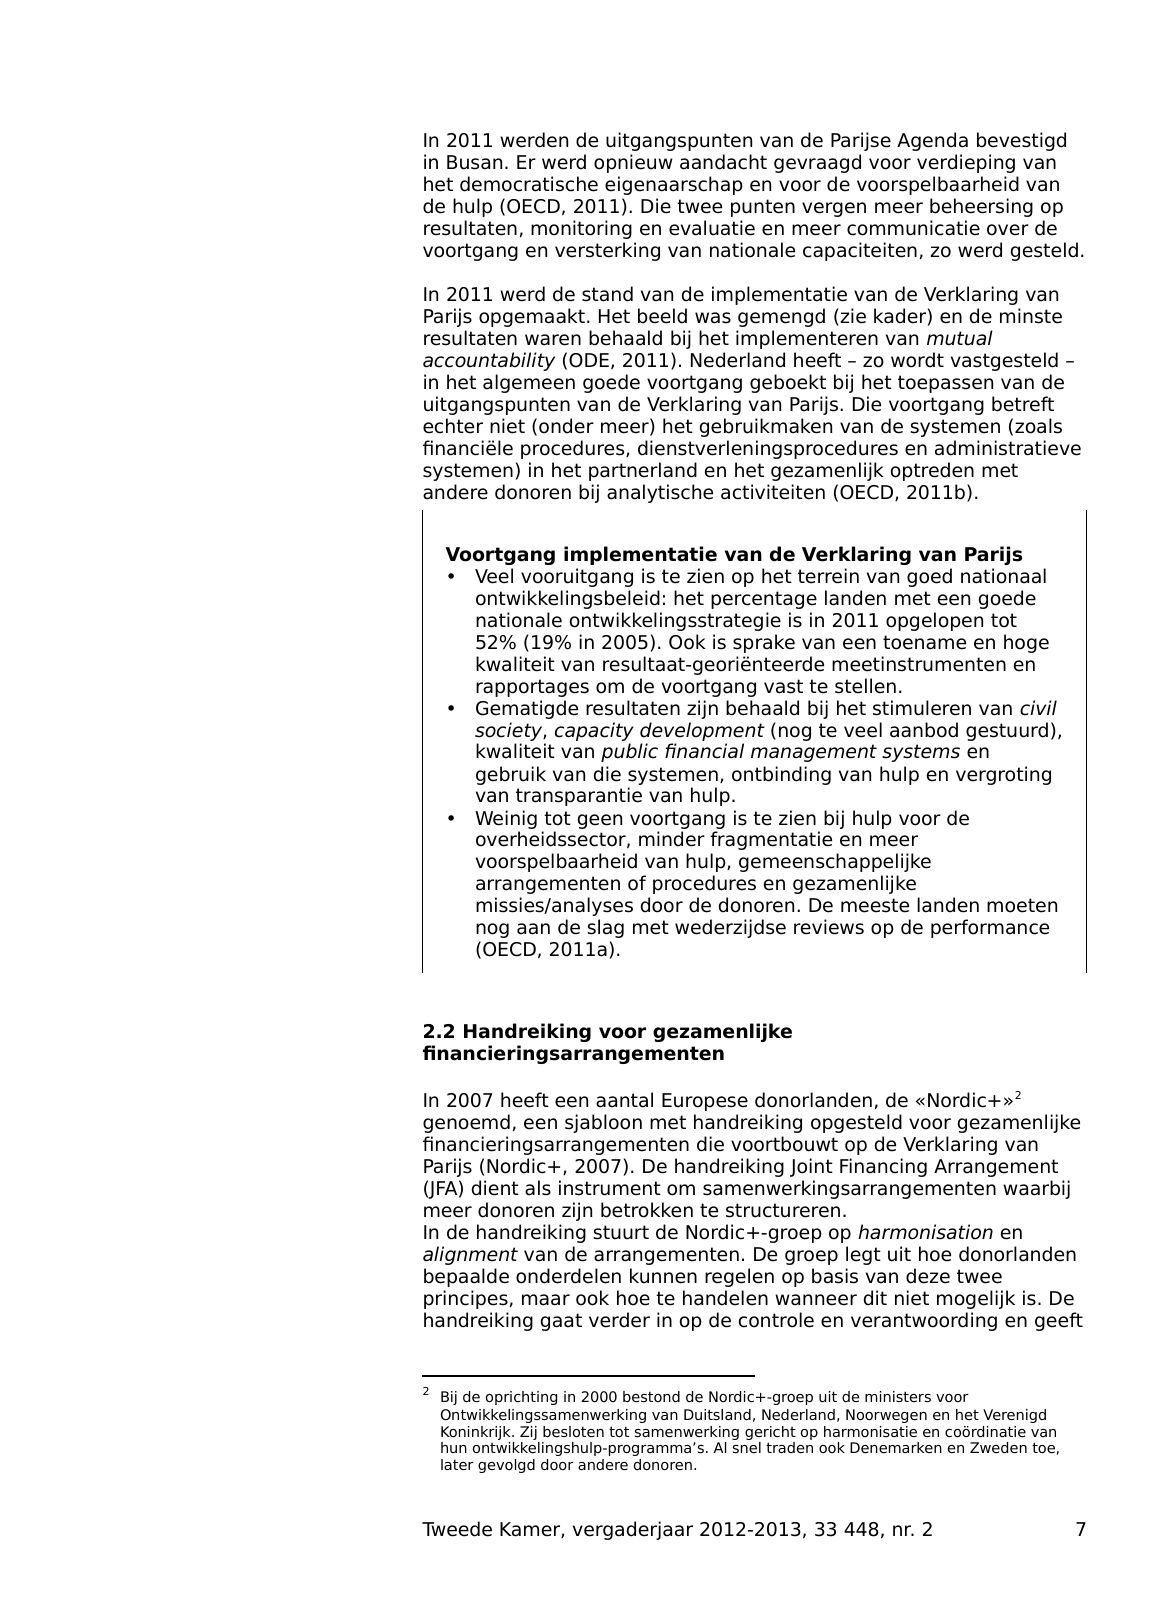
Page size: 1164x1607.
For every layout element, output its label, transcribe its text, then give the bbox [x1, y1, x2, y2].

table_header Voortgang implementatie van de Verklaring van Parijs • Veel vooruitgang is te zien op het terrein van goed nationaal ontwikkelingsbeleid: het percentage landen met een goede nationale ontwikkelingsstrategie is in 2011 opgelopen tot 52% (19% in 2005). Ook is sprake van een toename en hoge kwaliteit van resultaat-georiënteerde meetinstrumenten en rapportages om de voortgang vast te stellen. • Gematigde resultaten zijn behaald bij het stimuleren van civil society, capacity development (nog te veel aanbod gestuurd), kwaliteit van public financial management systems en gebruik van die systemen, ontbinding van hulp en vergroting van transparantie van hulp. • Weinig tot geen voortgang is te zien bij hulp voor de overheidssector, minder fragmentatie en meer voorspelbaarheid van hulp, gemeenschappelijke arrangementen of procedures en gezamenlijke missies/analyses door de donoren. De meeste landen moeten nog aan de slag met wederzijdse reviews op de performance (OECD, 2011a). [423, 510, 1086, 973]
text In 2011 werden de uitgangspunten van de Parijse Agenda bevestigd in Busan. Er werd opnieuw aandacht gevraagd voor verdieping van het democratische eigenaarschap en voor de voorspelbaarheid van de hulp (OECD, 2011). Die twee punten vergen meer beheersing op resultaten, monitoring en evaluatie en meer communicatie over de voortgang en versterking van nationale capaciteiten, zo werd gesteld. [422, 130, 1087, 262]
text Bij de oprichting in 2000 bestond de Nordic+-groep uit de ministers voor Ontwikkelingssamenwerking van Duitsland, Nederland, Noorwegen en het Verenigd Koninkrijk. Zij besloten tot samenwerking gericht op harmonisatie en coördinatie van hun ontwikkelingshulp-programma’s. Al snel traden ook Denemarken en Zweden toe, later gevolgd door andere donoren. [422, 1385, 1087, 1474]
text In de handreiking stuurt de Nordic+-groep op harmonisation en alignment van de arrangementen. De groep legt uit hoe donorlanden bepaalde onderdelen kunnen regelen op basis van deze twee principes, maar ook hoe te handelen wanneer dit niet mogelijk is. De handreiking gaat verder in op de controle en verantwoording en geeft [422, 1222, 1087, 1331]
text In 2007 heeft een aantal Europese donorlanden, de «Nordic+» genoemd, een sjabloon met handreiking opgesteld voor gezamenlijke financieringsarrangementen die voortbouwt op de Verklaring van Parijs (Nordic+, 2007). De handreiking Joint Financing Arrangement (JFA) dient als instrument om samenwerkingsarrangementen waarbij meer donoren zijn betrokken te structureren. [422, 1090, 1087, 1222]
text In 2011 werd de stand van de implementatie van de Verklaring van Parijs opgemaakt. Het beeld was gemengd (zie kader) en de minste resultaten waren behaald bij het implementeren van mutual accountability (ODE, 2011). Nederland heeft – zo wordt vastgesteld – in het algemeen goede voortgang geboekt bij het toepassen van de uitgangspunten van de Verklaring van Parijs. Die voortgang betreft echter niet (onder meer) het gebruikmaken van de systemen (zoals financiële procedures, dienstverleningsprocedures en administratieve systemen) in het partnerland en het gezamenlijk optreden met andere donoren bij analytische activiteiten (OECD, 2011b). [422, 284, 1087, 504]
subtitle 2.2 Handreiking voor gezamenlijke financieringsarrangementen [422, 1021, 1087, 1065]
